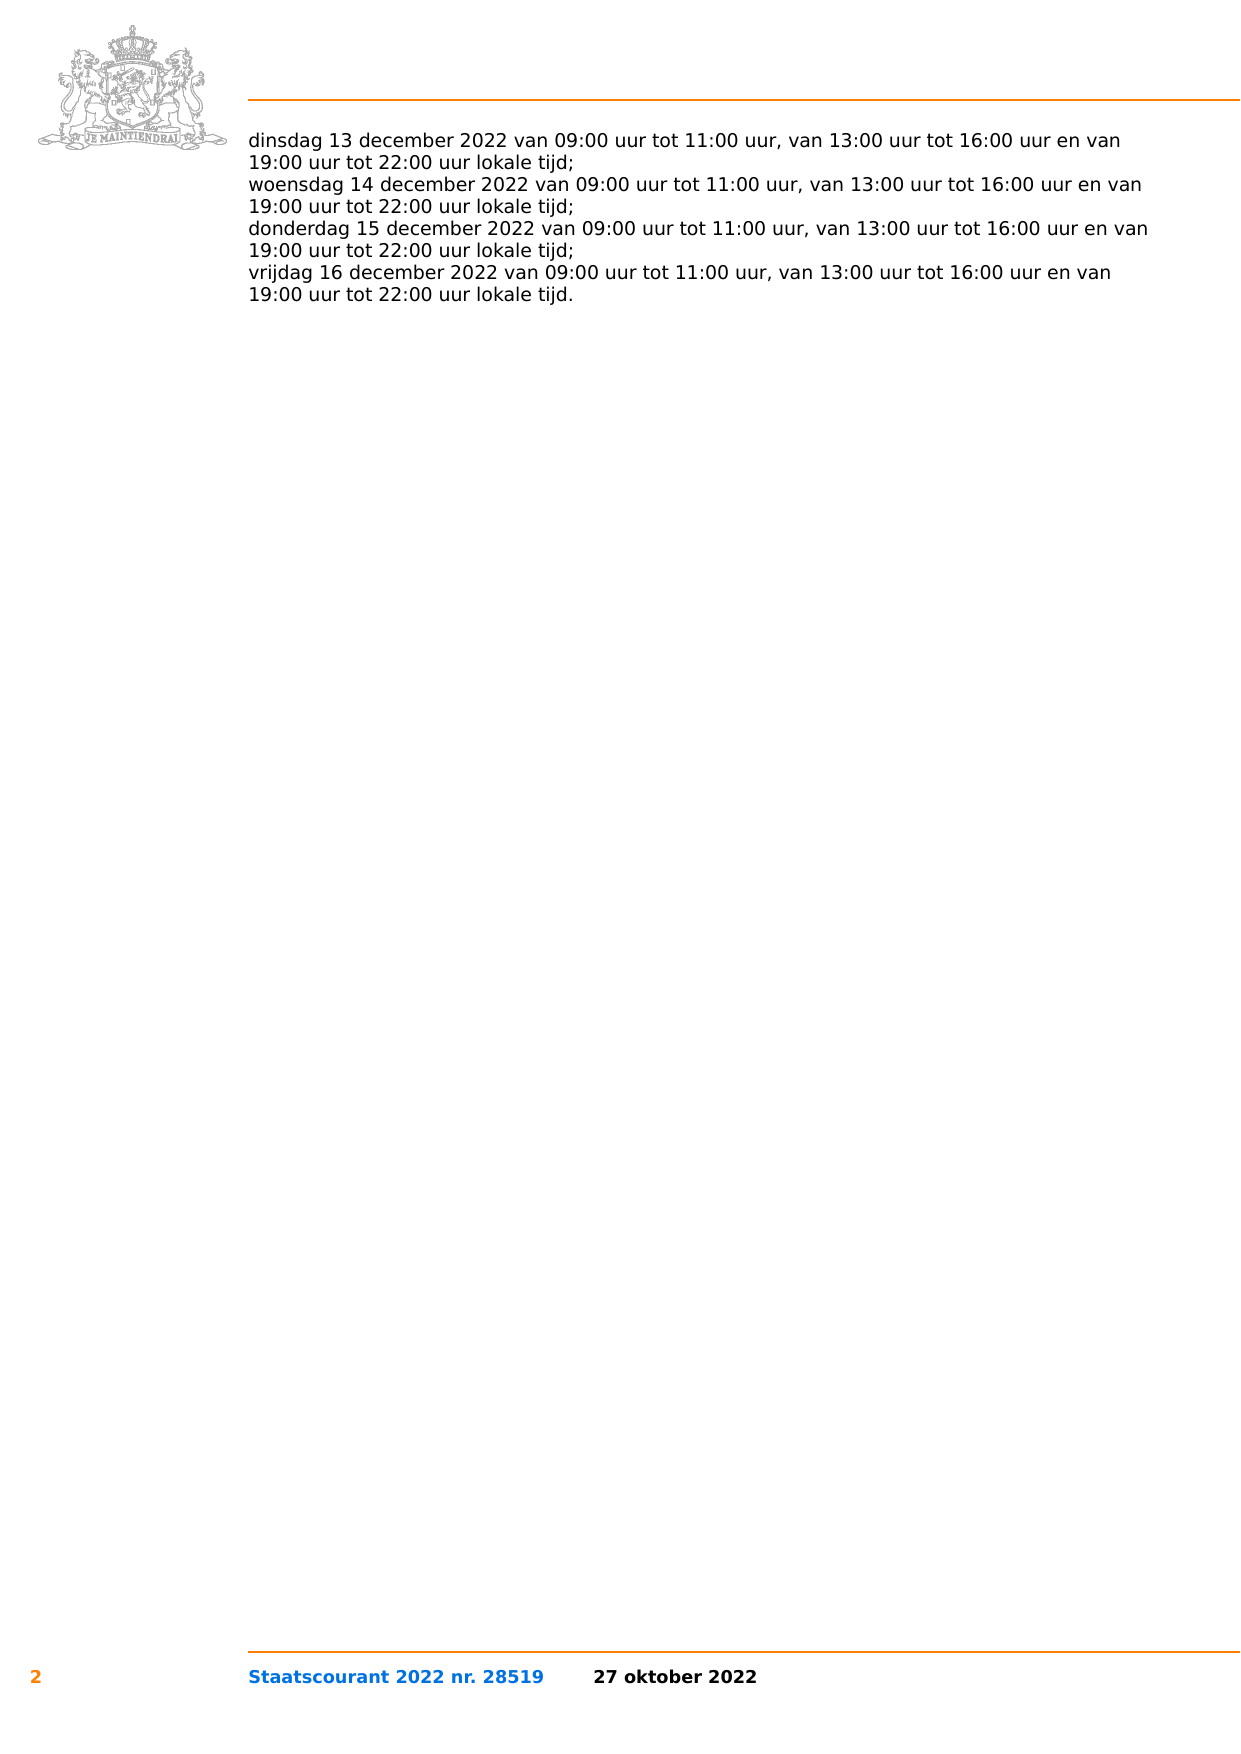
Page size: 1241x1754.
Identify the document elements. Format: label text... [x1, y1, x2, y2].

text dinsdag 13 december 2022 van 09:00 uur tot 11:00 uur, van 13:00 uur tot 16:00 uur en van 19:00 uur tot 22:00 uur lokale tijd; [248, 130, 1163, 174]
picture [38, 25, 227, 150]
text donderdag 15 december 2022 van 09:00 uur tot 11:00 uur, van 13:00 uur tot 16:00 uur en van 19:00 uur tot 22:00 uur lokale tijd; [248, 218, 1163, 262]
text vrijdag 16 december 2022 van 09:00 uur tot 11:00 uur, van 13:00 uur tot 16:00 uur en van 19:00 uur tot 22:00 uur lokale tijd. [248, 262, 1163, 306]
text woensdag 14 december 2022 van 09:00 uur tot 11:00 uur, van 13:00 uur tot 16:00 uur en van 19:00 uur tot 22:00 uur lokale tijd; [248, 174, 1163, 218]
